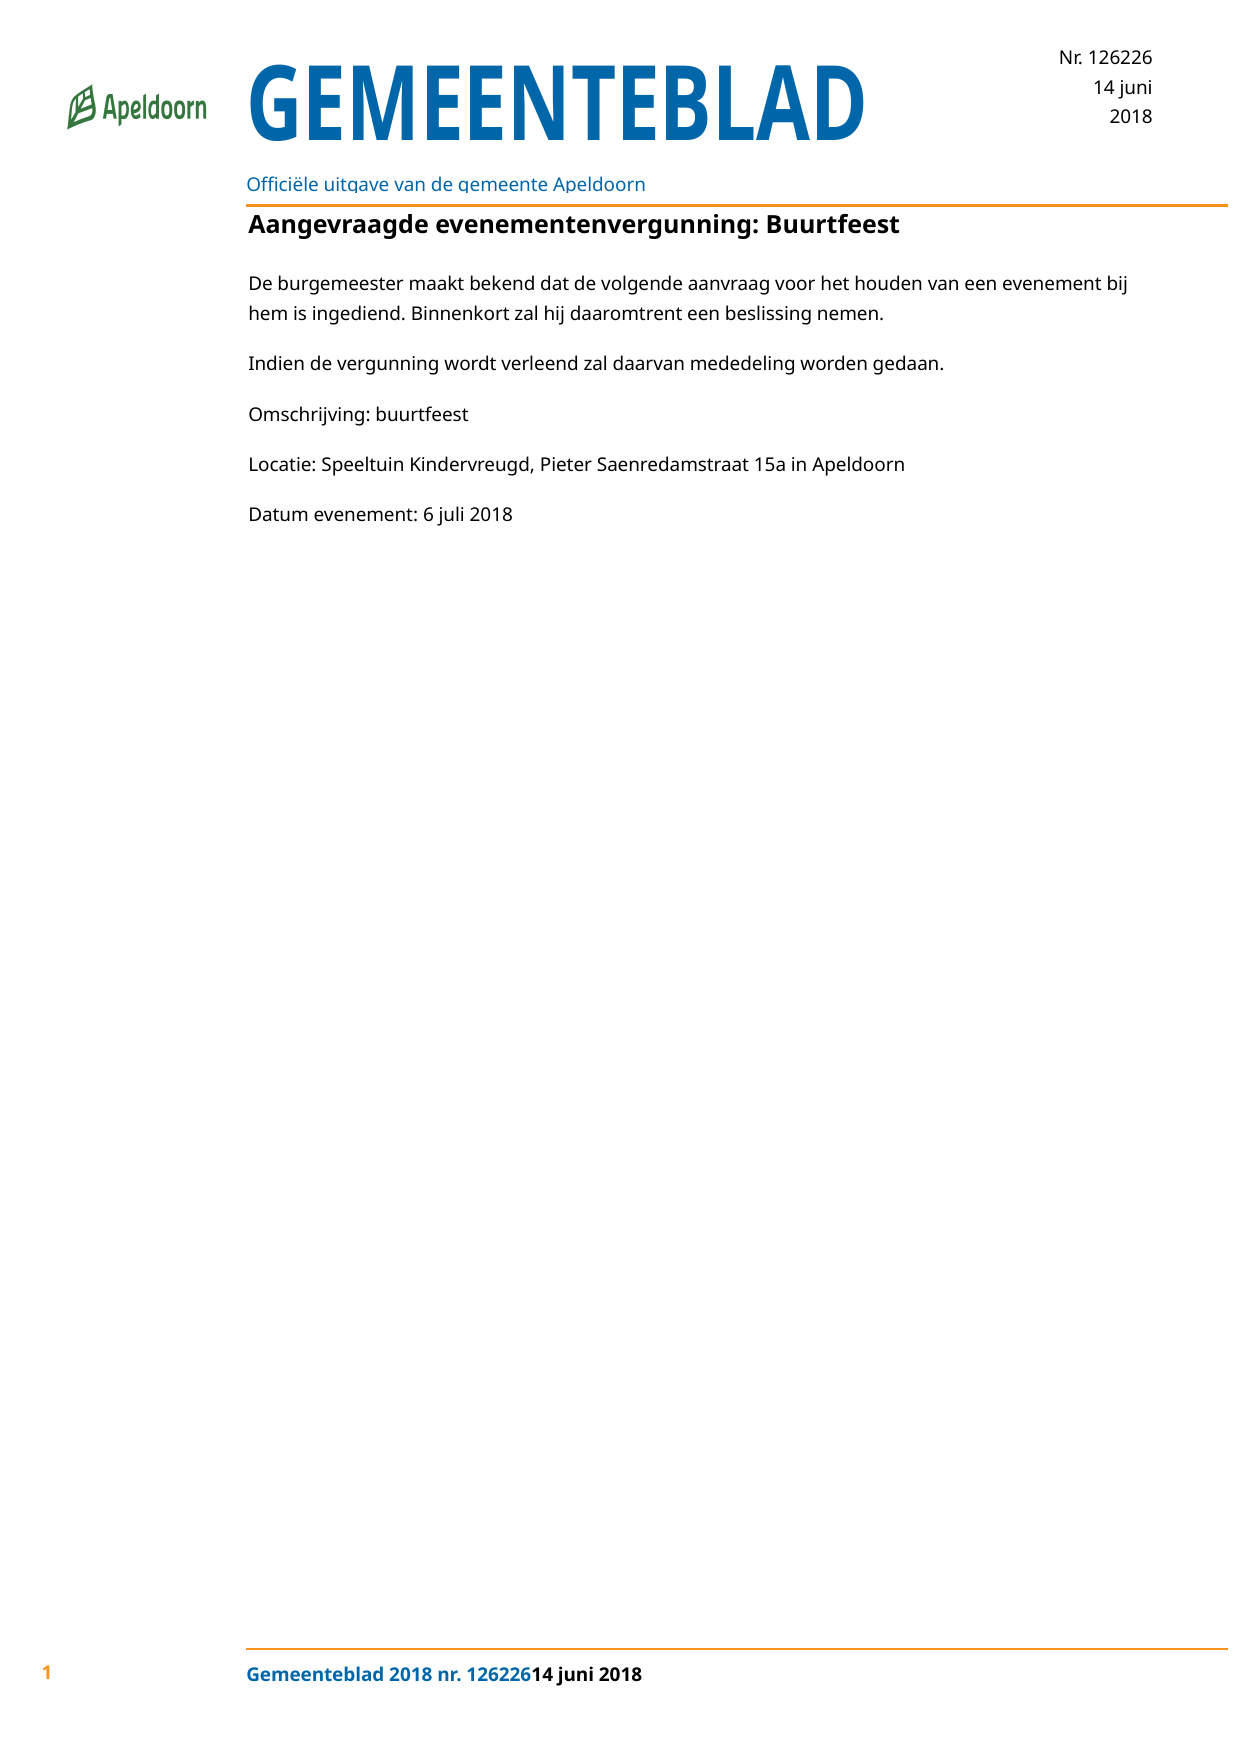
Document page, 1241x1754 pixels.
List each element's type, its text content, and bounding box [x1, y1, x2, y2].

text Locatie: Speeltuin Kindervreugd, Pieter Saenredamstraat 15a in Apeldoorn [248, 451, 1152, 477]
text Aangevraagde evenementenvergunning: Buurtfeest [248, 207, 1152, 241]
text De burgemeester maakt bekend dat de volgende aanvraag voor het houden van een evenement bij hem is ingediend. Binnenkort zal hij daaromtrent een beslissing nemen. [248, 270, 1152, 326]
text Omschrijving: buurtfeest [248, 401, 1152, 426]
text Indien de vergunning wordt verleend zal daarvan mededeling worden gedaan. [248, 350, 1152, 376]
text Datum evenement: 6 juli 2018 [248, 502, 1152, 527]
picture [41, 47, 231, 172]
